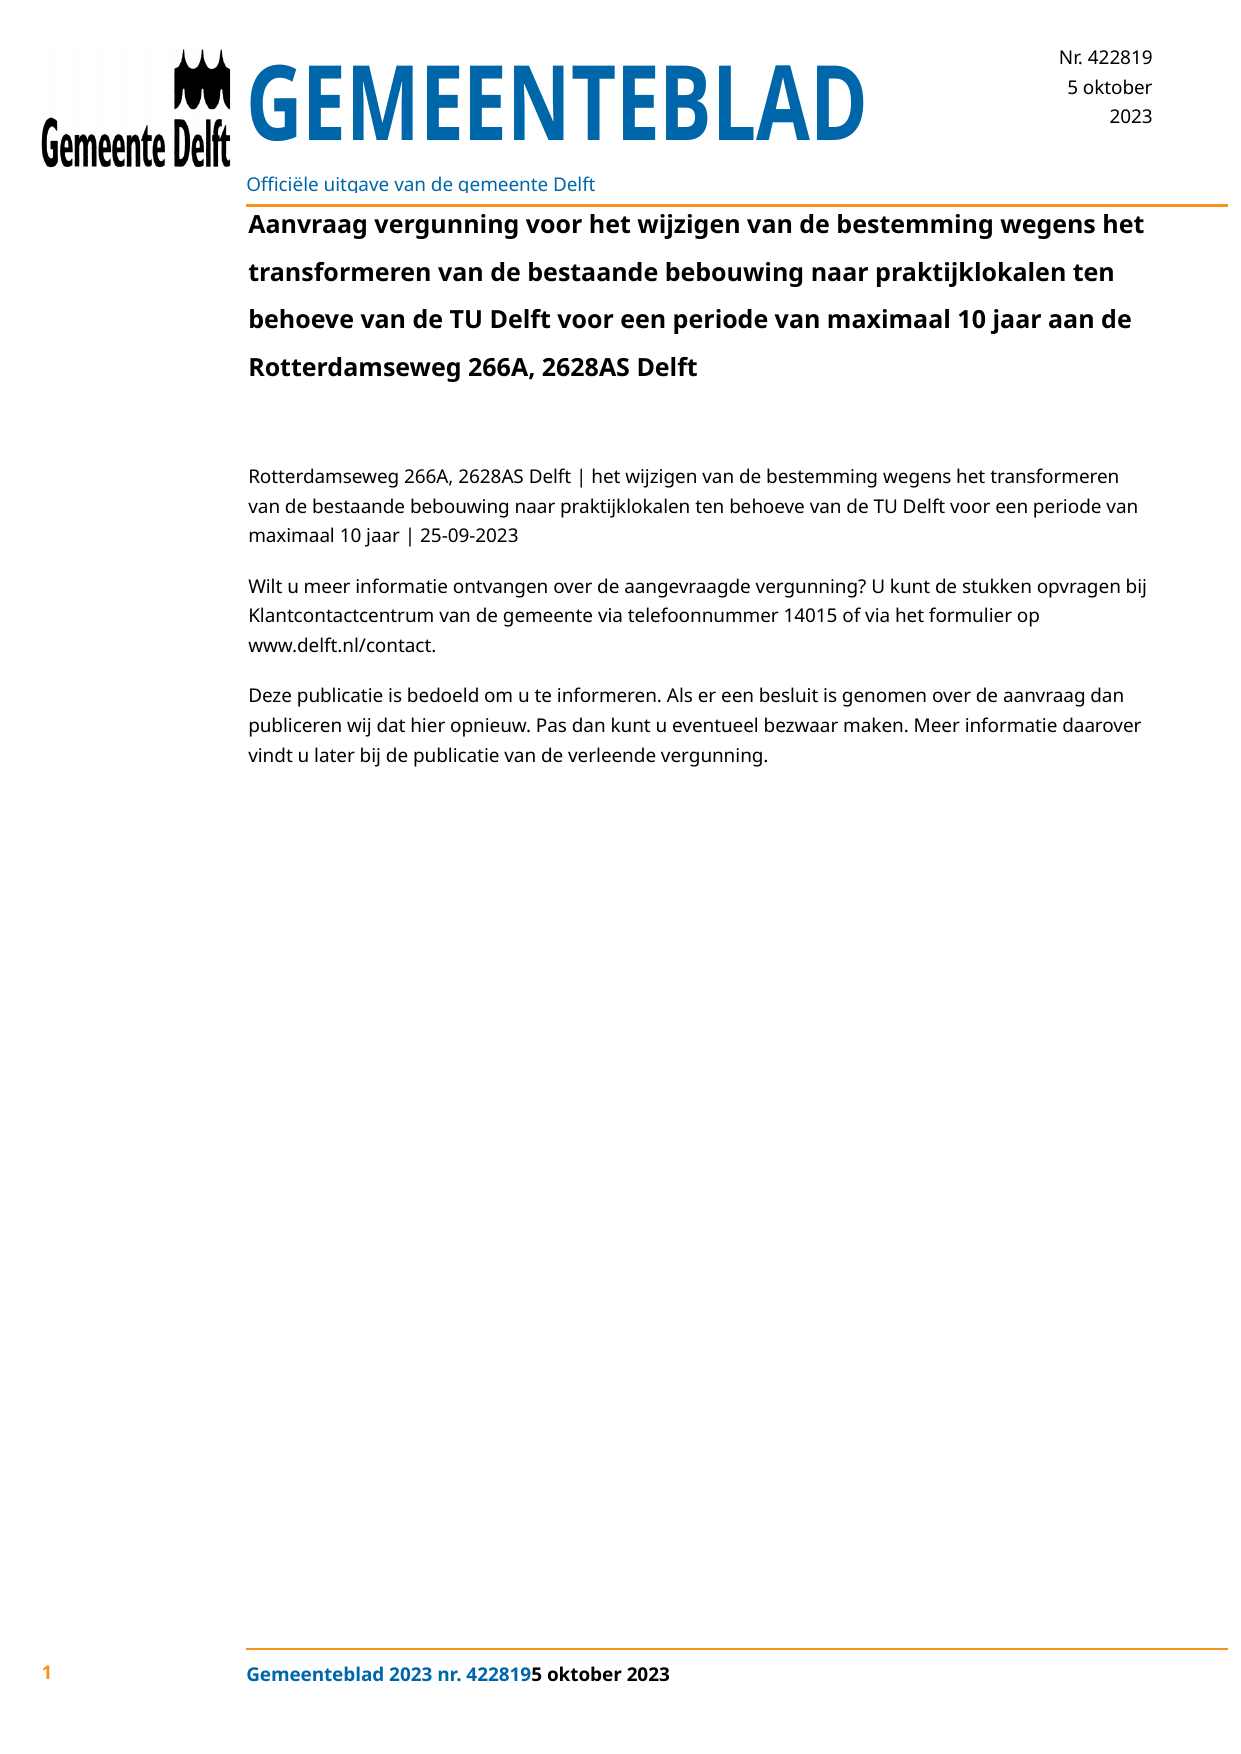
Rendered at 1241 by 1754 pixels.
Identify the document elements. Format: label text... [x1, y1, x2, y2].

text Wilt u meer informatie ontvangen over de aangevraagde vergunning? U kunt de stukken opvragen bij Klantcontactcentrum van de gemeente via telefoonnummer 14015 of via het formulier op www.delft.nl/contact. [248, 573, 1152, 658]
picture [41, 47, 231, 172]
text Deze publicatie is bedoeld om u te informeren. Als er een besluit is genomen over de aanvraag dan publiceren wij dat hier opnieuw. Pas dan kunt u eventueel bezwaar maken. Meer informatie daarover vindt u later bij de publicatie van de verleende vergunning. [248, 683, 1152, 768]
text Rotterdamseweg 266A, 2628AS Delft | het wijzigen van de bestemming wegens het transformeren van de bestaande bebouwing naar praktijklokalen ten behoeve van de TU Delft voor een periode van maximaal 10 jaar | 25-09-2023 [248, 463, 1152, 548]
text Aanvraag vergunning voor het wijzigen van de bestemming wegens het transformeren van de bestaande bebouwing naar praktijklokalen ten behoeve van de TU Delft voor een periode van maximaal 10 jaar aan de Rotterdamseweg 266A, 2628AS Delft [248, 207, 1152, 384]
